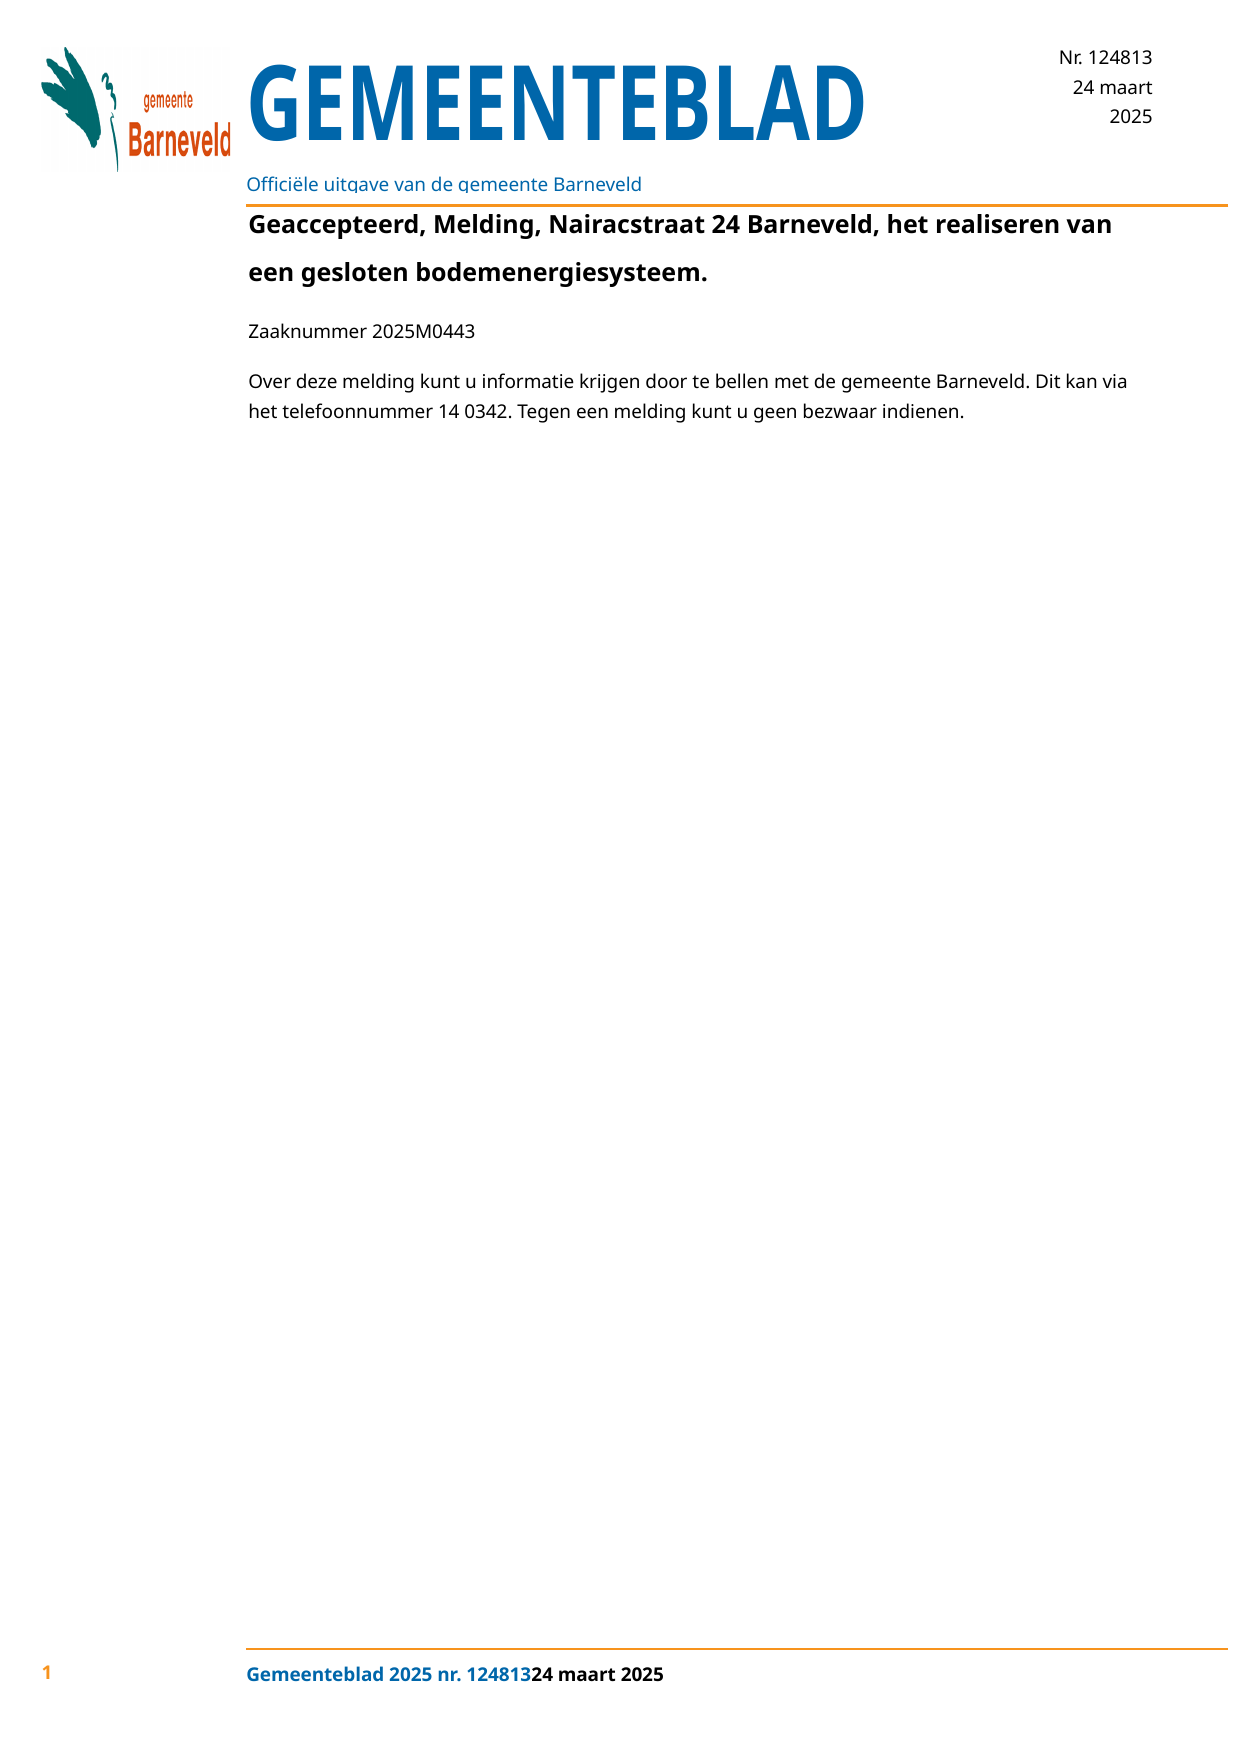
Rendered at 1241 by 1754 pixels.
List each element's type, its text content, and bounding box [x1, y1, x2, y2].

text Zaaknummer 2025M0443 [248, 318, 1152, 344]
text Geaccepteerd, Melding, Nairacstraat 24 Barneveld, het realiseren van een gesloten bodemenergiesysteem. [248, 207, 1152, 288]
text Over deze melding kunt u informatie krijgen door te bellen met de gemeente Barneveld. Dit kan via het telefoonnummer 14 0342. Tegen een melding kunt u geen bezwaar indienen. [248, 368, 1152, 424]
picture [41, 47, 231, 172]
